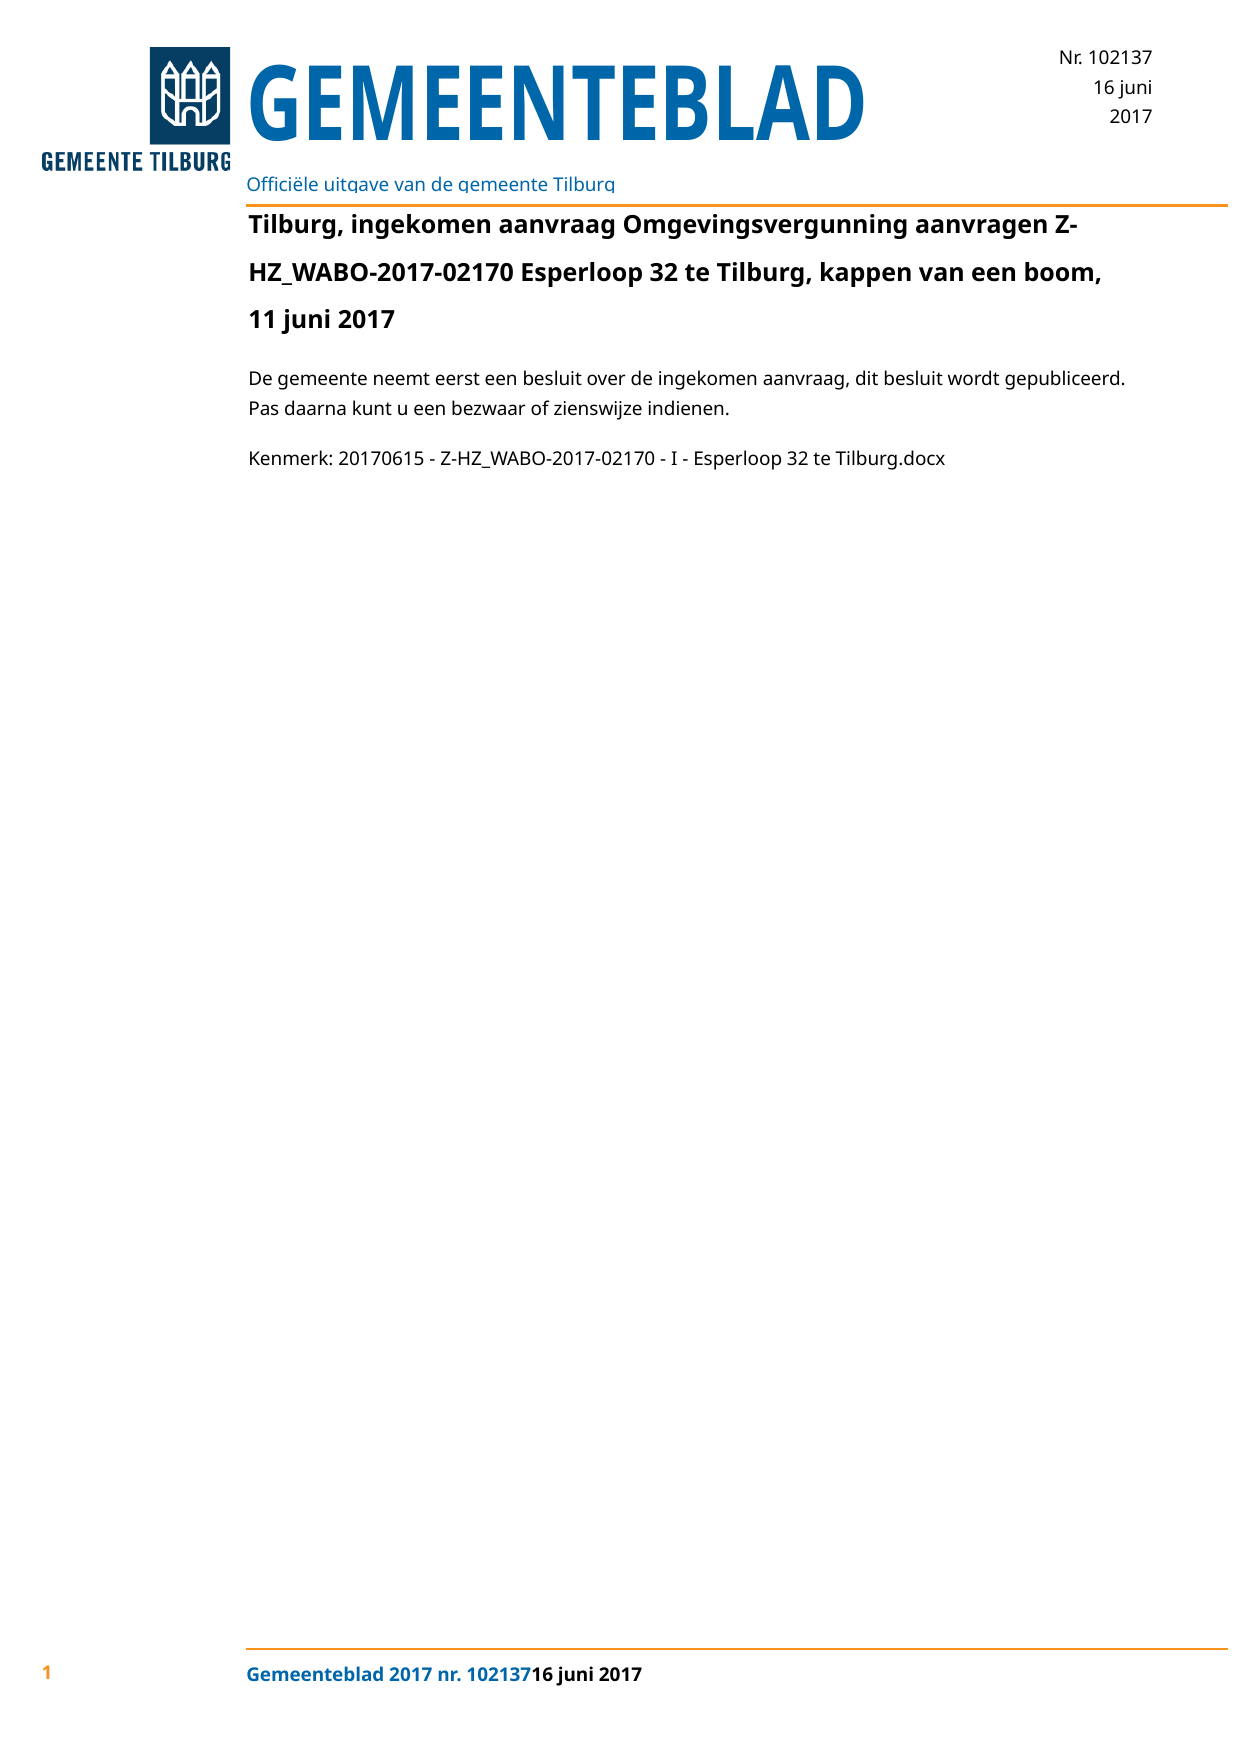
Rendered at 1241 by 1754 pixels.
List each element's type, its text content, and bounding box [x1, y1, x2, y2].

text Kenmerk: 20170615 - Z-HZ_WABO-2017-02170 - I - Esperloop 32 te Tilburg.docx [248, 446, 1152, 471]
text De gemeente neemt eerst een besluit over de ingekomen aanvraag, dit besluit wordt gepubliceerd. Pas daarna kunt u een bezwaar of zienswijze indienen. [248, 366, 1152, 421]
picture [41, 47, 231, 172]
text Tilburg, ingekomen aanvraag Omgevingsvergunning aanvragen Z-HZ_WABO-2017-02170 Esperloop 32 te Tilburg, kappen van een boom, 11 juni 2017 [248, 207, 1152, 336]
